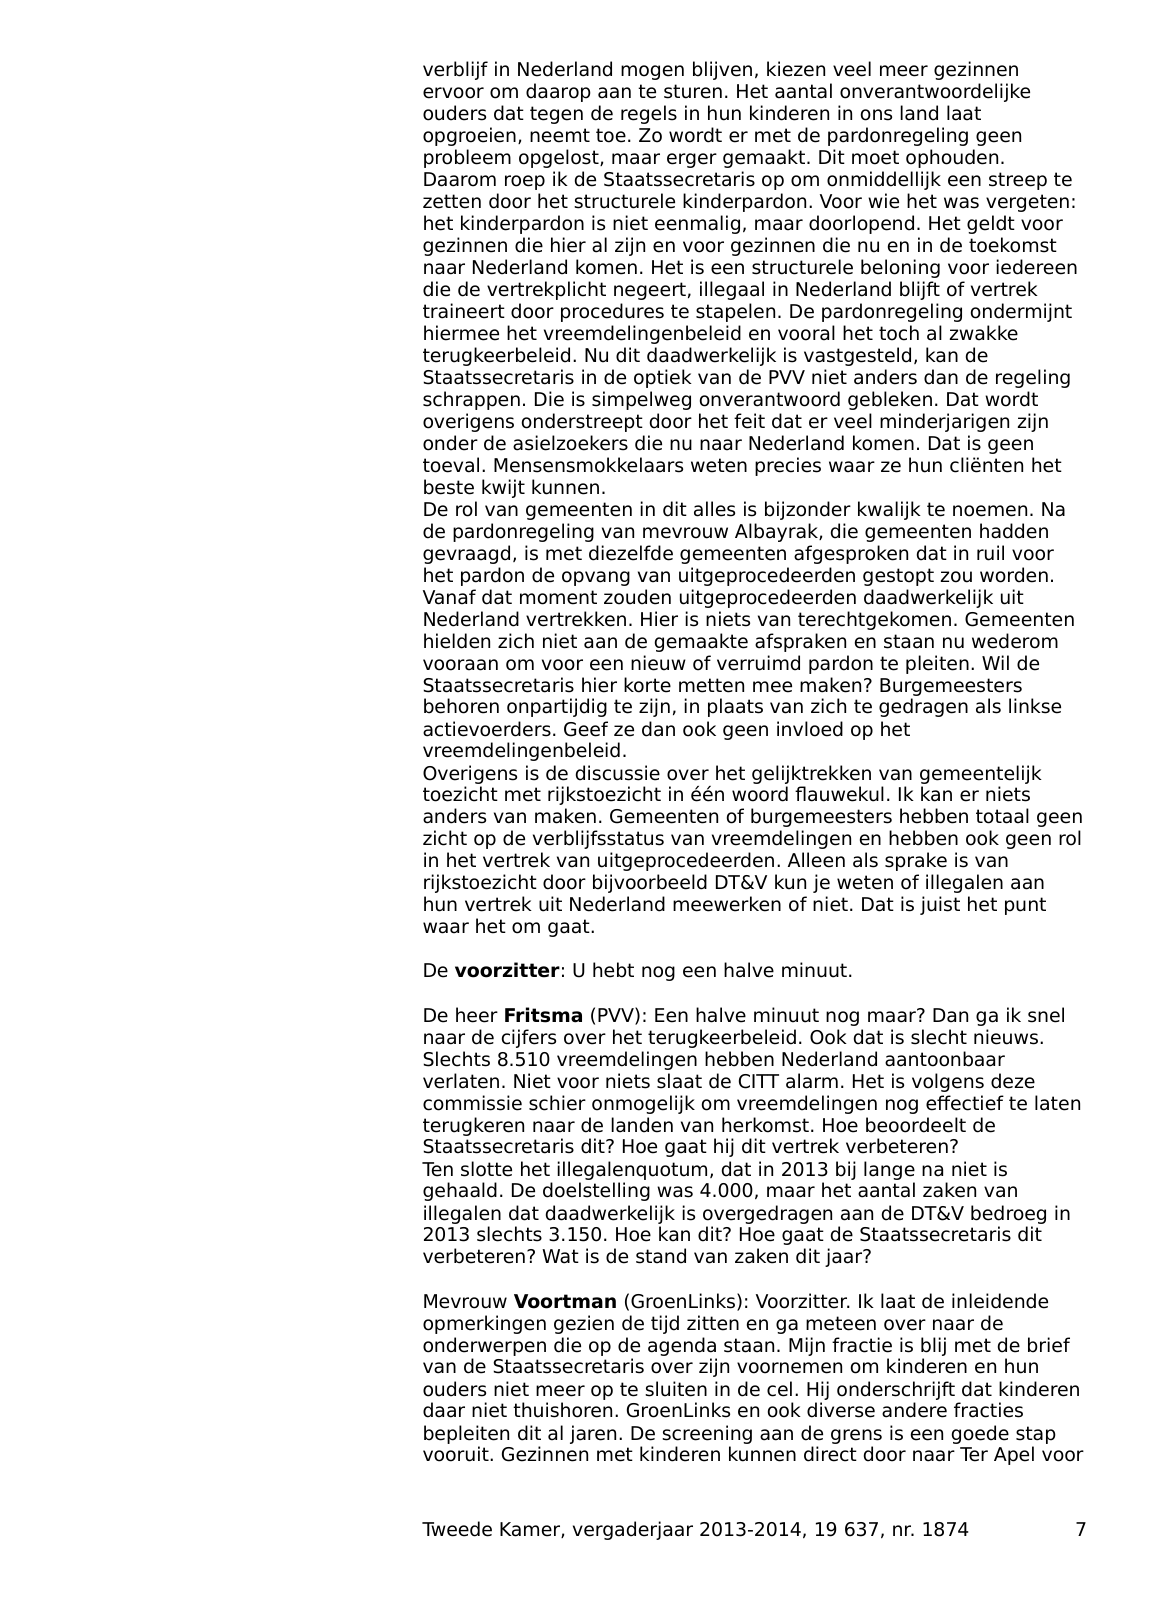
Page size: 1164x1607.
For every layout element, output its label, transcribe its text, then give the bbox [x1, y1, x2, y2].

text De rol van gemeenten in dit alles is bijzonder kwalijk te noemen. Na de pardonregeling van mevrouw Albayrak, die gemeenten hadden gevraagd, is met diezelfde gemeenten afgesproken dat in ruil voor het pardon de opvang van uitgeprocedeerden gestopt zou worden. Vanaf dat moment zouden uitgeprocedeerden daadwerkelijk uit Nederland vertrekken. Hier is niets van terechtgekomen. Gemeenten hielden zich niet aan de gemaakte afspraken en staan nu wederom vooraan om voor een nieuw of verruimd pardon te pleiten. Wil de Staatssecretaris hier korte metten mee maken? Burgemeesters behoren onpartijdig te zijn, in plaats van zich te gedragen als linkse actievoerders. Geef ze dan ook geen invloed op het vreemdelingenbeleid. [422, 499, 1087, 762]
text De voorzitter: U hebt nog een halve minuut. [422, 960, 1087, 982]
text De heer Fritsma (PVV): Een halve minuut nog maar? Dan ga ik snel naar de cijfers over het terugkeerbeleid. Ook dat is slecht nieuws. Slechts 8.510 vreemdelingen hebben Nederland aantoonbaar verlaten. Niet voor niets slaat de CITT alarm. Het is volgens deze commissie schier onmogelijk om vreemdelingen nog effectief te laten terugkeren naar de landen van herkomst. Hoe beoordeelt de Staatssecretaris dit? Hoe gaat hij dit vertrek verbeteren? [422, 1004, 1087, 1158]
text verblijf in Nederland mogen blijven, kiezen veel meer gezinnen ervoor om daarop aan te sturen. Het aantal onverantwoordelijke ouders dat tegen de regels in hun kinderen in ons land laat opgroeien, neemt toe. Zo wordt er met de pardonregeling geen probleem opgelost, maar erger gemaakt. Dit moet ophouden. [422, 59, 1087, 169]
text Ten slotte het illegalenquotum, dat in 2013 bij lange na niet is gehaald. De doelstelling was 4.000, maar het aantal zaken van illegalen dat daadwerkelijk is overgedragen aan de DT&V bedroeg in 2013 slechts 3.150. Hoe kan dit? Hoe gaat de Staatssecretaris dit verbeteren? Wat is de stand van zaken dit jaar? [422, 1158, 1087, 1268]
text Daarom roep ik de Staatssecretaris op om onmiddellijk een streep te zetten door het structurele kinderpardon. Voor wie het was vergeten: het kinderpardon is niet eenmalig, maar doorlopend. Het geldt voor gezinnen die hier al zijn en voor gezinnen die nu en in de toekomst naar Nederland komen. Het is een structurele beloning voor iedereen die de vertrekplicht negeert, illegaal in Nederland blijft of vertrek traineert door procedures te stapelen. De pardonregeling ondermijnt hiermee het vreemdelingenbeleid en vooral het toch al zwakke terugkeerbeleid. Nu dit daadwerkelijk is vastgesteld, kan de Staatssecretaris in de optiek van de PVV niet anders dan de regeling schrappen. Die is simpelweg onverantwoord gebleken. Dat wordt overigens onderstreept door het feit dat er veel minderjarigen zijn onder de asielzoekers die nu naar Nederland komen. Dat is geen toeval. Mensensmokkelaars weten precies waar ze hun cliënten het beste kwijt kunnen. [422, 169, 1087, 499]
text Mevrouw Voortman (GroenLinks): Voorzitter. Ik laat de inleidende opmerkingen gezien de tijd zitten en ga meteen over naar de onderwerpen die op de agenda staan. Mijn fractie is blij met de brief van de Staatssecretaris over zijn voornemen om kinderen en hun ouders niet meer op te sluiten in de cel. Hij onderschrijft dat kinderen daar niet thuishoren. GroenLinks en ook diverse andere fracties bepleiten dit al jaren. De screening aan de grens is een goede stap vooruit. Gezinnen met kinderen kunnen direct door naar Ter Apel voor [422, 1291, 1087, 1466]
text Overigens is de discussie over het gelijktrekken van gemeentelijk toezicht met rijkstoezicht in één woord flauwekul. Ik kan er niets anders van maken. Gemeenten of burgemeesters hebben totaal geen zicht op de verblijfsstatus van vreemdelingen en hebben ook geen rol in het vertrek van uitgeprocedeerden. Alleen als sprake is van rijkstoezicht door bijvoorbeeld DT&V kun je weten of illegalen aan hun vertrek uit Nederland meewerken of niet. Dat is juist het punt waar het om gaat. [422, 762, 1087, 938]
